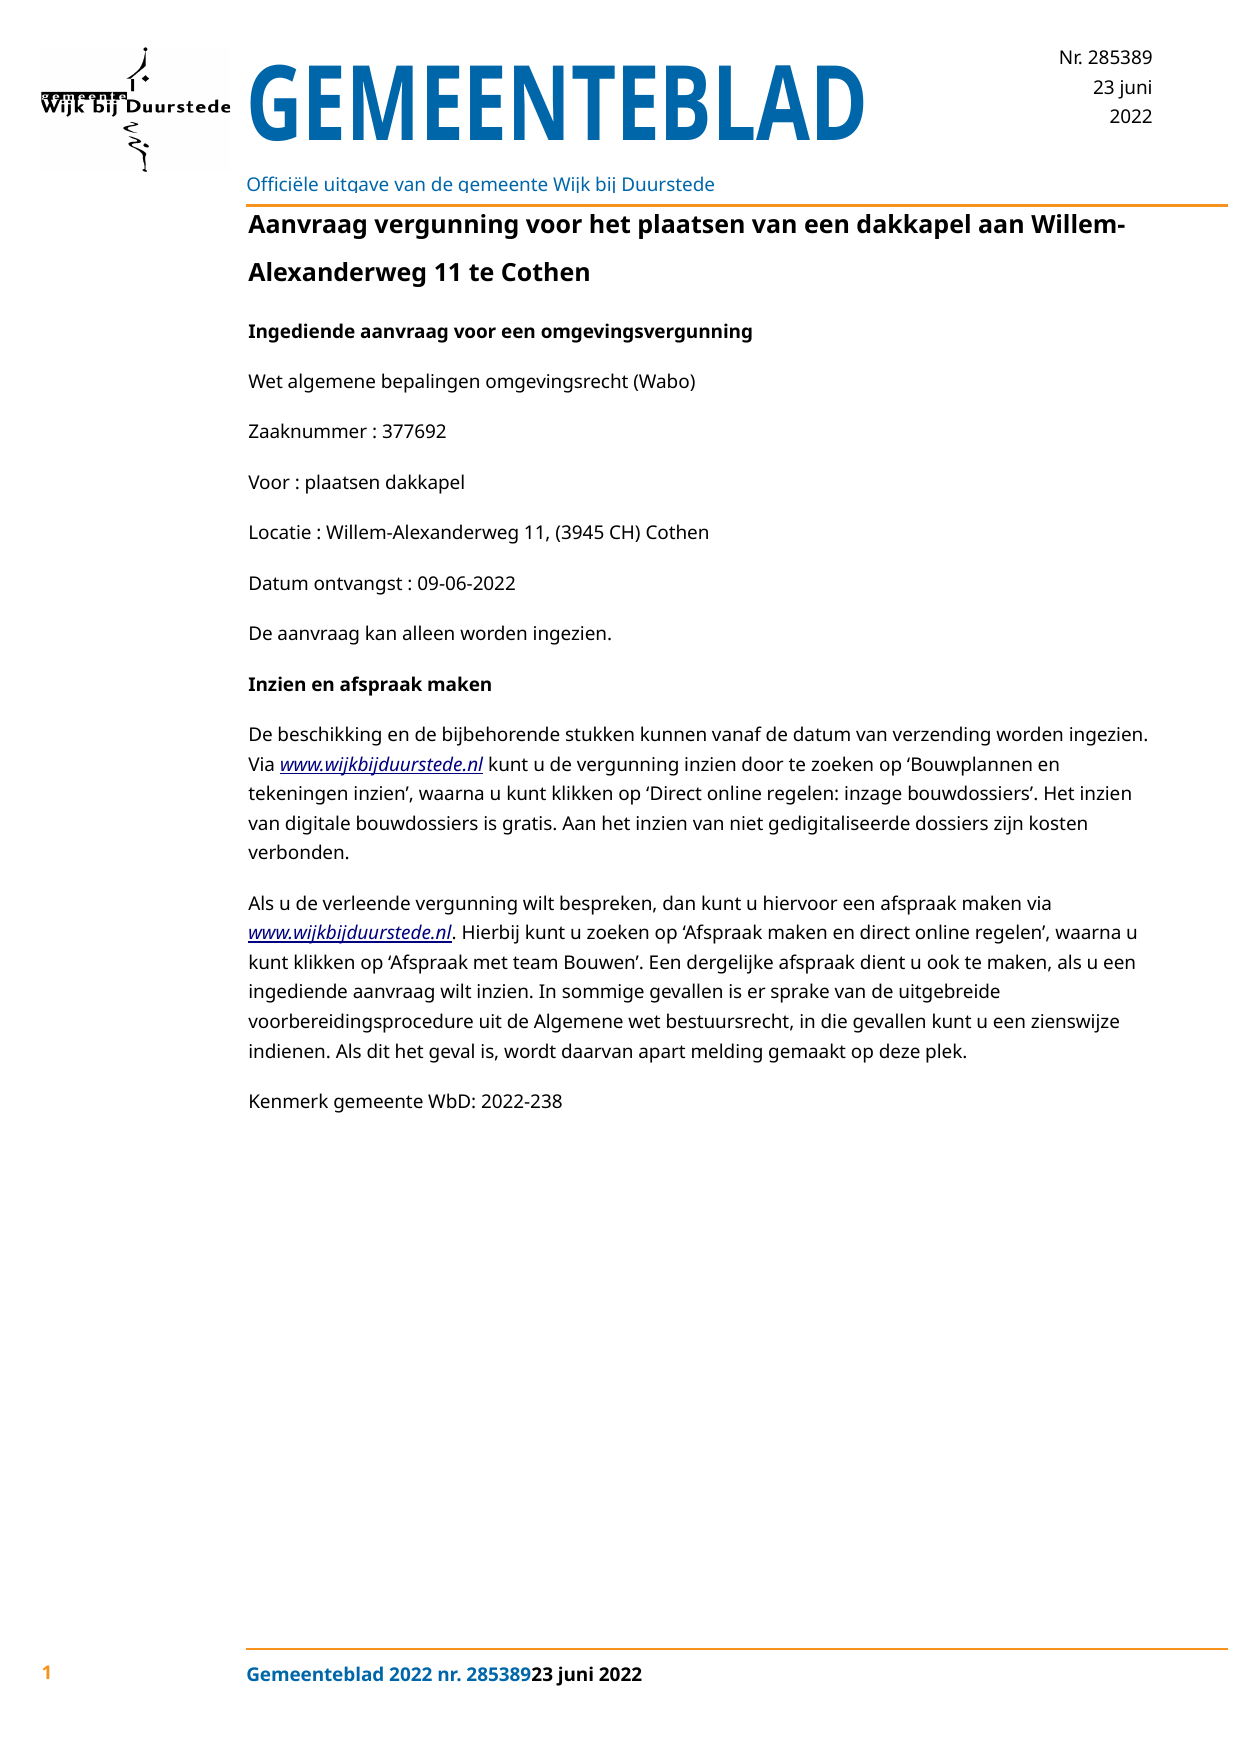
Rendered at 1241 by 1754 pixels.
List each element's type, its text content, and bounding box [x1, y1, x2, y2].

text Inzien en afspraak maken [248, 671, 1152, 697]
text De beschikking en de bijbehorende stukken kunnen vanaf de datum van verzending worden ingezien. Via www.wijkbijduurstede.nl kunt u de vergunning inzien door te zoeken op ‘Bouwplannen en tekeningen inzien’, waarna u kunt klikken op ‘Direct online regelen: inzage bouwdossiers’. Het inzien van digitale bouwdossiers is gratis. Aan het inzien van niet gedigitaliseerde dossiers zijn kosten verbonden. [248, 721, 1152, 865]
text Als u de verleende vergunning wilt bespreken, dan kunt u hiervoor een afspraak maken via www.wijkbijduurstede.nl. Hierbij kunt u zoeken op ‘Afspraak maken en direct online regelen’, waarna u kunt klikken op ‘Afspraak met team Bouwen’. Een dergelijke afspraak dient u ook te maken, als u een ingediende aanvraag wilt inzien. In sommige gevallen is er sprake van de uitgebreide voorbereidingsprocedure uit de Algemene wet bestuursrecht, in die gevallen kunt u een zienswijze indienen. Als dit het geval is, wordt daarvan apart melding gemaakt op deze plek. [248, 890, 1152, 1064]
text Datum ontvangst : 09-06-2022 [248, 570, 1152, 596]
text Locatie : Willem-Alexanderweg 11, (3945 CH) Cothen [248, 519, 1152, 545]
text Zaaknummer : 377692 [248, 419, 1152, 444]
text Kenmerk gemeente WbD: 2022-238 [248, 1088, 1152, 1114]
text De aanvraag kan alleen worden ingezien. [248, 620, 1152, 646]
text Voor : plaatsen dakkapel [248, 469, 1152, 495]
text Aanvraag vergunning voor het plaatsen van een dakkapel aan Willem-Alexanderweg 11 te Cothen [248, 207, 1152, 288]
picture [41, 47, 231, 172]
text Wet algemene bepalingen omgevingsrecht (Wabo) [248, 368, 1152, 394]
text Ingediende aanvraag voor een omgevingsvergunning [248, 318, 1152, 344]
